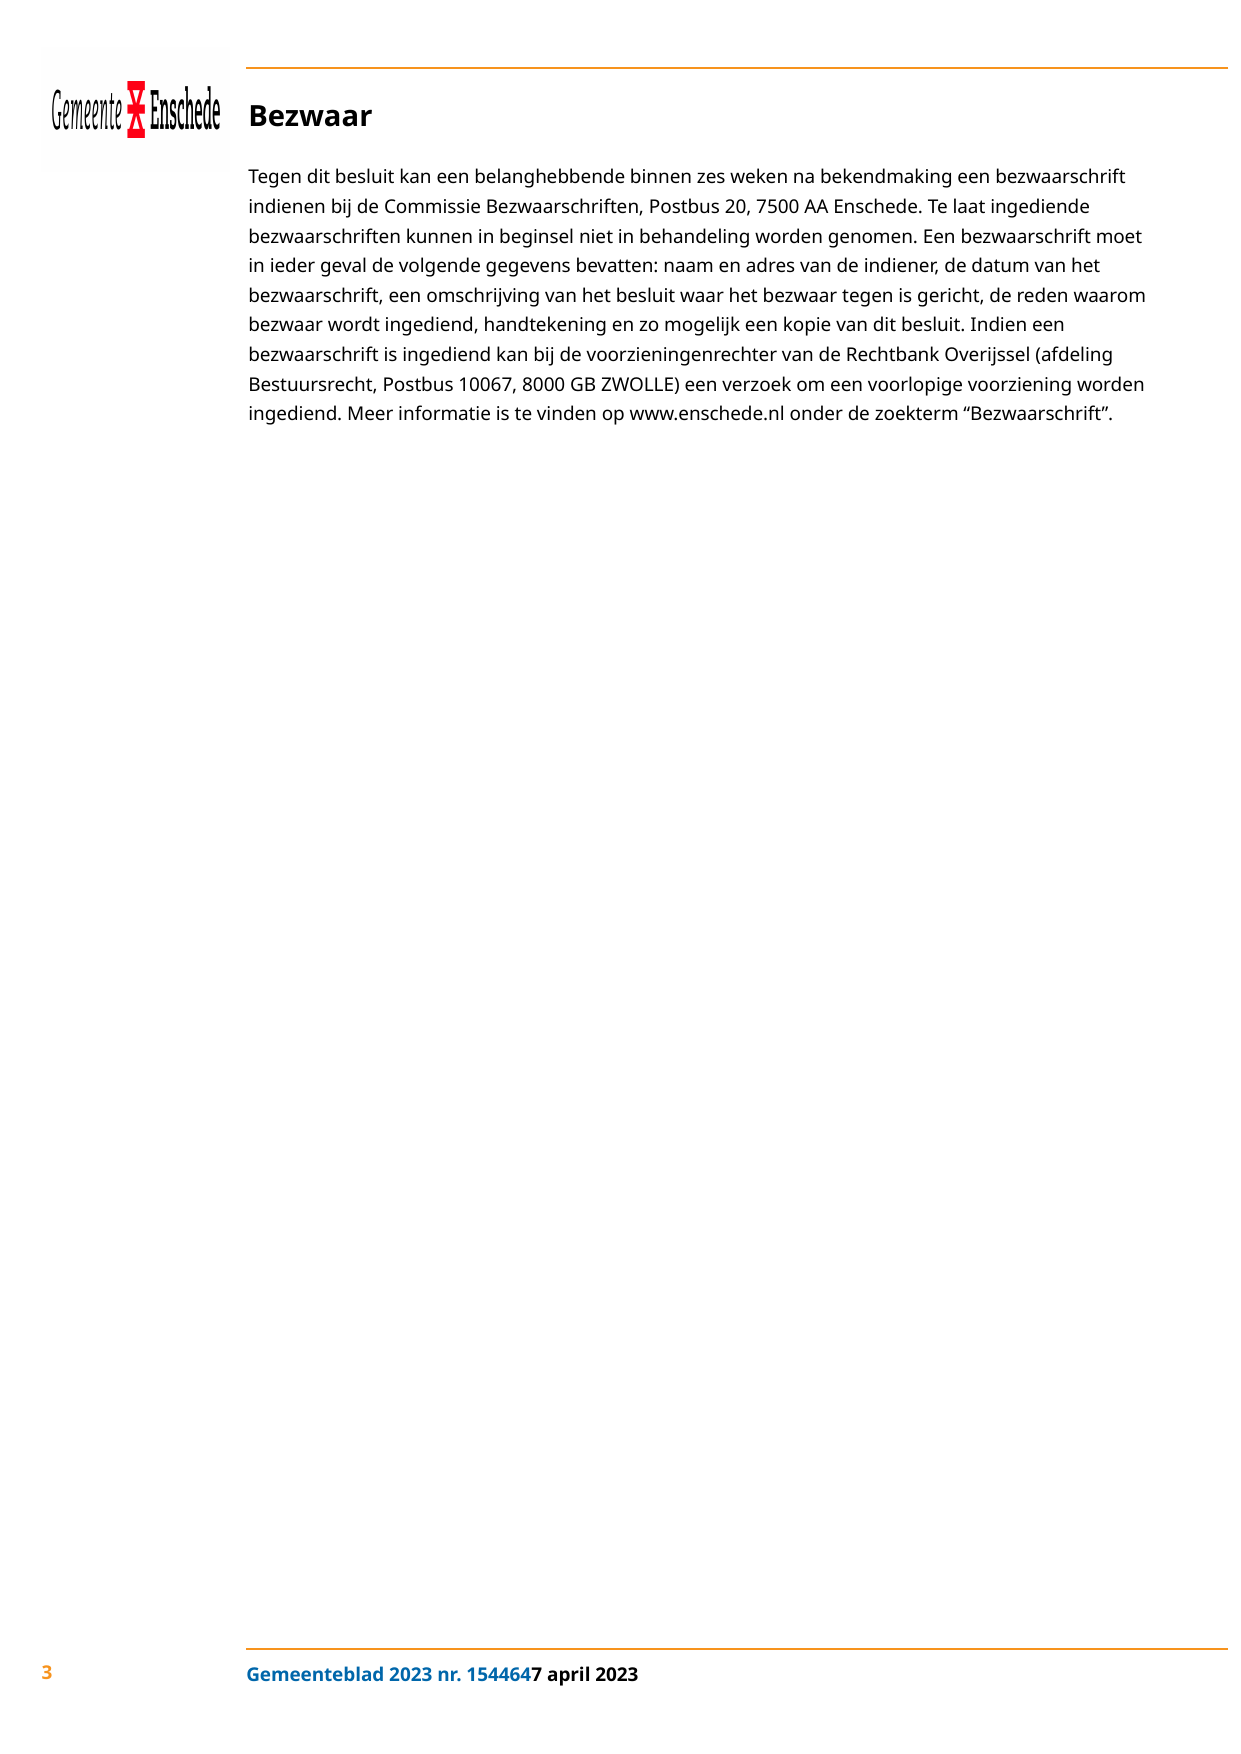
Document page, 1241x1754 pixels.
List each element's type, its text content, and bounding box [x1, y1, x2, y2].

text Tegen dit besluit kan een belanghebbende binnen zes weken na bekendmaking een bezwaarschrift indienen bij de Commissie Bezwaarschriften, Postbus 20, 7500 AA Enschede. Te laat ingediende bezwaarschriften kunnen in beginsel niet in behandeling worden genomen. Een bezwaarschrift moet in ieder geval de volgende gegevens bevatten: naam en adres van de indiener, de datum van het bezwaarschrift, een omschrijving van het besluit waar het bezwaar tegen is gericht, de reden waarom bezwaar wordt ingediend, handtekening en zo mogelijk een kopie van dit besluit. Indien een bezwaarschrift is ingediend kan bij de voorzieningenrechter van de Rechtbank Overijssel (afdeling Bestuursrecht, Postbus 10067, 8000 GB ZWOLLE) een verzoek om een voorlopige voorziening worden ingediend. Meer informatie is te vinden op www.enschede.nl onder de zoekterm “Bezwaarschrift”. [248, 164, 1152, 426]
picture [41, 47, 231, 172]
text Bezwaar [248, 95, 1152, 134]
